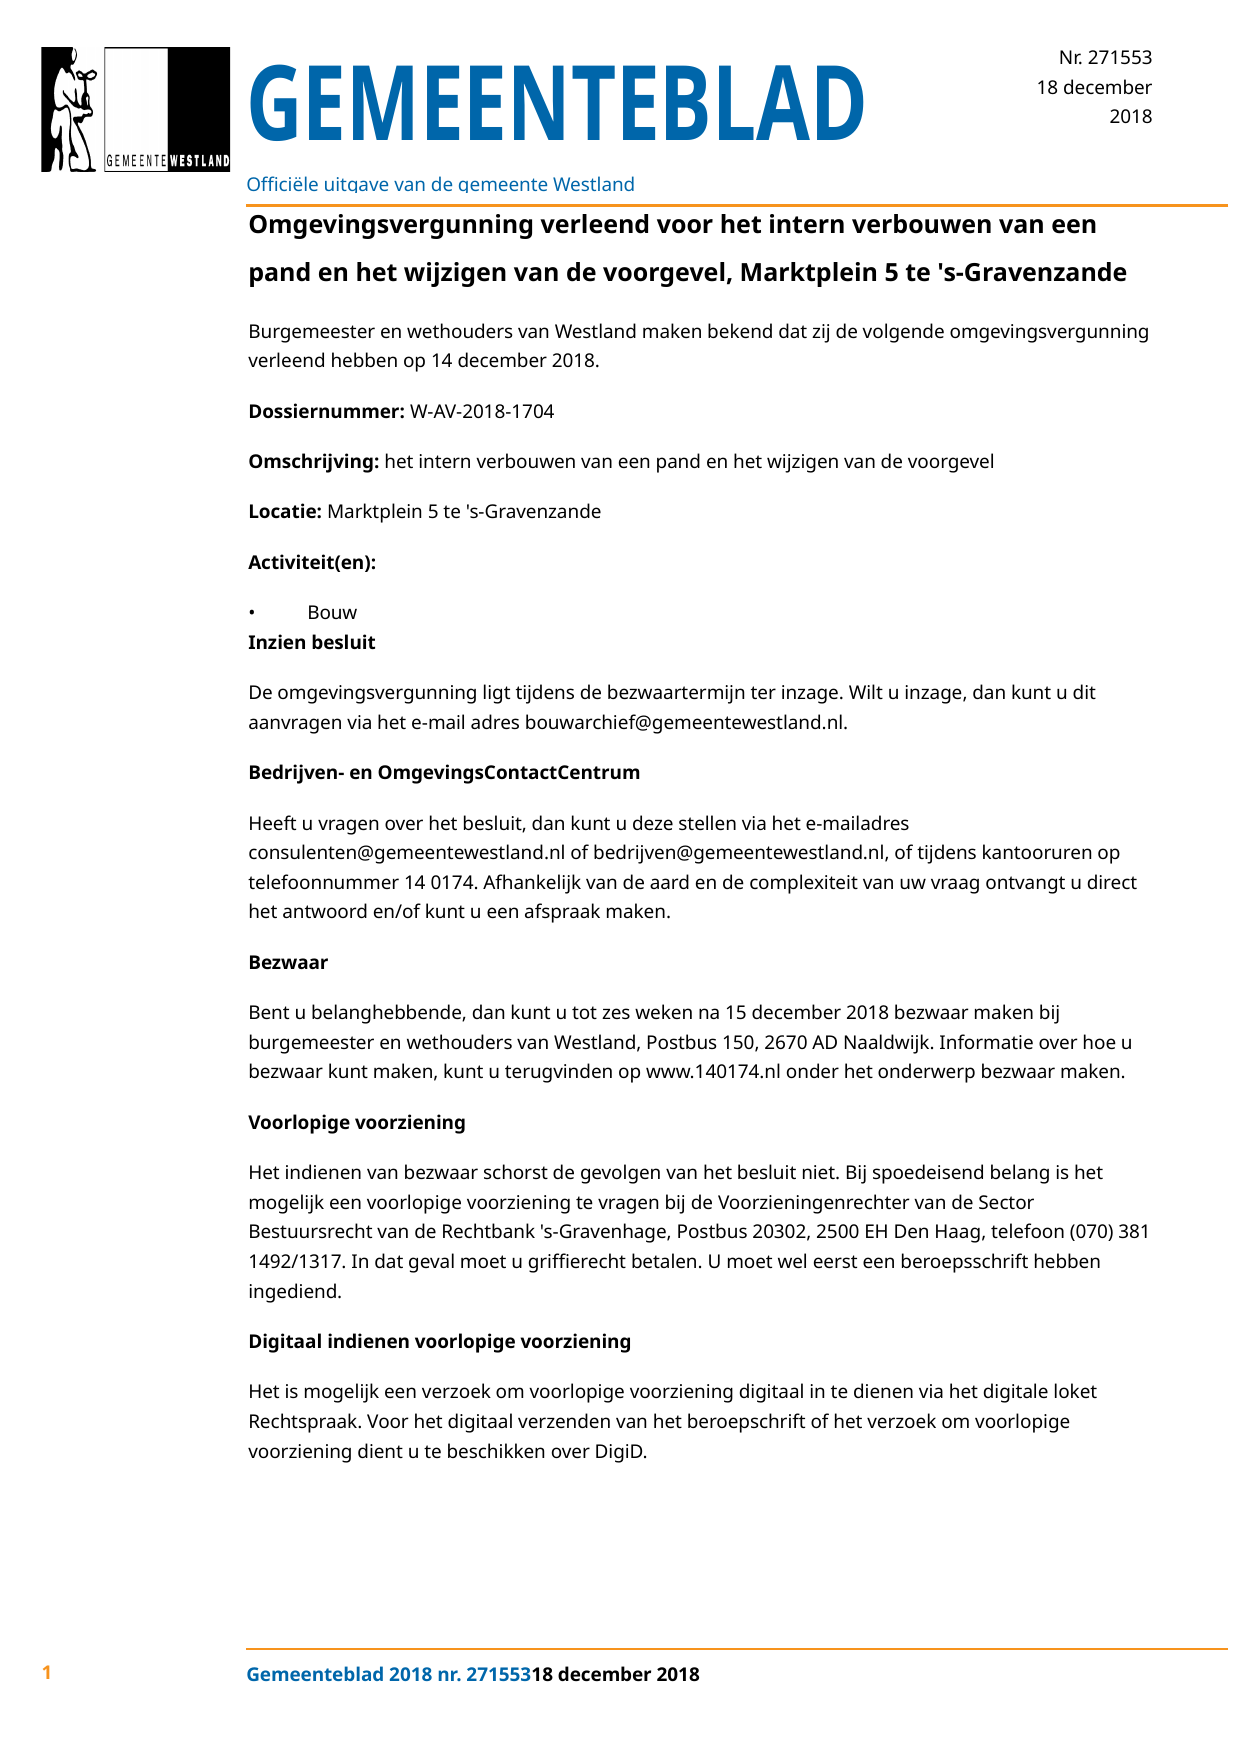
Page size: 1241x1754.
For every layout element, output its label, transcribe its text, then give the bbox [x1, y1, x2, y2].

text Burgemeester en wethouders van Westland maken bekend dat zij de volgende omgevingsvergunning verleend hebben op 14 december 2018. [248, 318, 1152, 373]
text Dossiernummer: W-AV-2018-1704 [248, 398, 1152, 424]
picture [41, 47, 231, 172]
text Bedrijven- en OmgevingsContactCentrum [248, 759, 1152, 785]
text Heeft u vragen over het besluit, dan kunt u deze stellen via het e-mailadres consulenten@gemeentewestland.nl of bedrijven@gemeentewestland.nl, of tijdens kantooruren op telefoonnummer 14 0174. Afhankelijk van de aard en de complexiteit van uw vraag ontvangt u direct het antwoord en/of kunt u een afspraak maken. [248, 810, 1152, 924]
text Inzien besluit [248, 629, 1152, 655]
text Voorlopige voorziening [248, 1109, 1152, 1135]
text Omgevingsvergunning verleend voor het intern verbouwen van een pand en het wijzigen van de voorgevel, Marktplein 5 te 's-Gravenzande [248, 207, 1152, 288]
text Bent u belanghebbende, dan kunt u tot zes weken na 15 december 2018 bezwaar maken bij burgemeester en wethouders van Westland, Postbus 150, 2670 AD Naaldwijk. Informatie over hoe u bezwaar kunt maken, kunt u terugvinden op www.140174.nl onder het onderwerp bezwaar maken. [248, 999, 1152, 1084]
text Het is mogelijk een verzoek om voorlopige voorziening digitaal in te dienen via het digitale loket Rechtspraak. Voor het digitaal verzenden van het beroepschrift of het verzoek om voorlopige voorziening dient u te beschikken over DigiD. [248, 1379, 1152, 1464]
text Digitaal indienen voorlopige voorziening [248, 1328, 1152, 1354]
list Bouw [248, 599, 1152, 625]
text Activiteit(en): [248, 549, 1152, 575]
text Omschrijving: het intern verbouwen van een pand en het wijzigen van de voorgevel [248, 448, 1152, 474]
text Locatie: Marktplein 5 te 's-Gravenzande [248, 499, 1152, 524]
text Bezwaar [248, 949, 1152, 975]
text De omgevingsvergunning ligt tijdens de bezwaartermijn ter inzage. Wilt u inzage, dan kunt u dit aanvragen via het e-mail adres bouwarchief@gemeentewestland.nl. [248, 679, 1152, 735]
text Het indienen van bezwaar schorst de gevolgen van het besluit niet. Bij spoedeisend belang is het mogelijk een voorlopige voorziening te vragen bij de Voorzieningenrechter van de Sector Bestuursrecht van de Rechtbank 's-Gravenhage, Postbus 20302, 2500 EH Den Haag, telefoon (070) 381 1492/1317. In dat geval moet u griffierecht betalen. U moet wel eerst een beroepsschrift hebben ingediend. [248, 1159, 1152, 1304]
